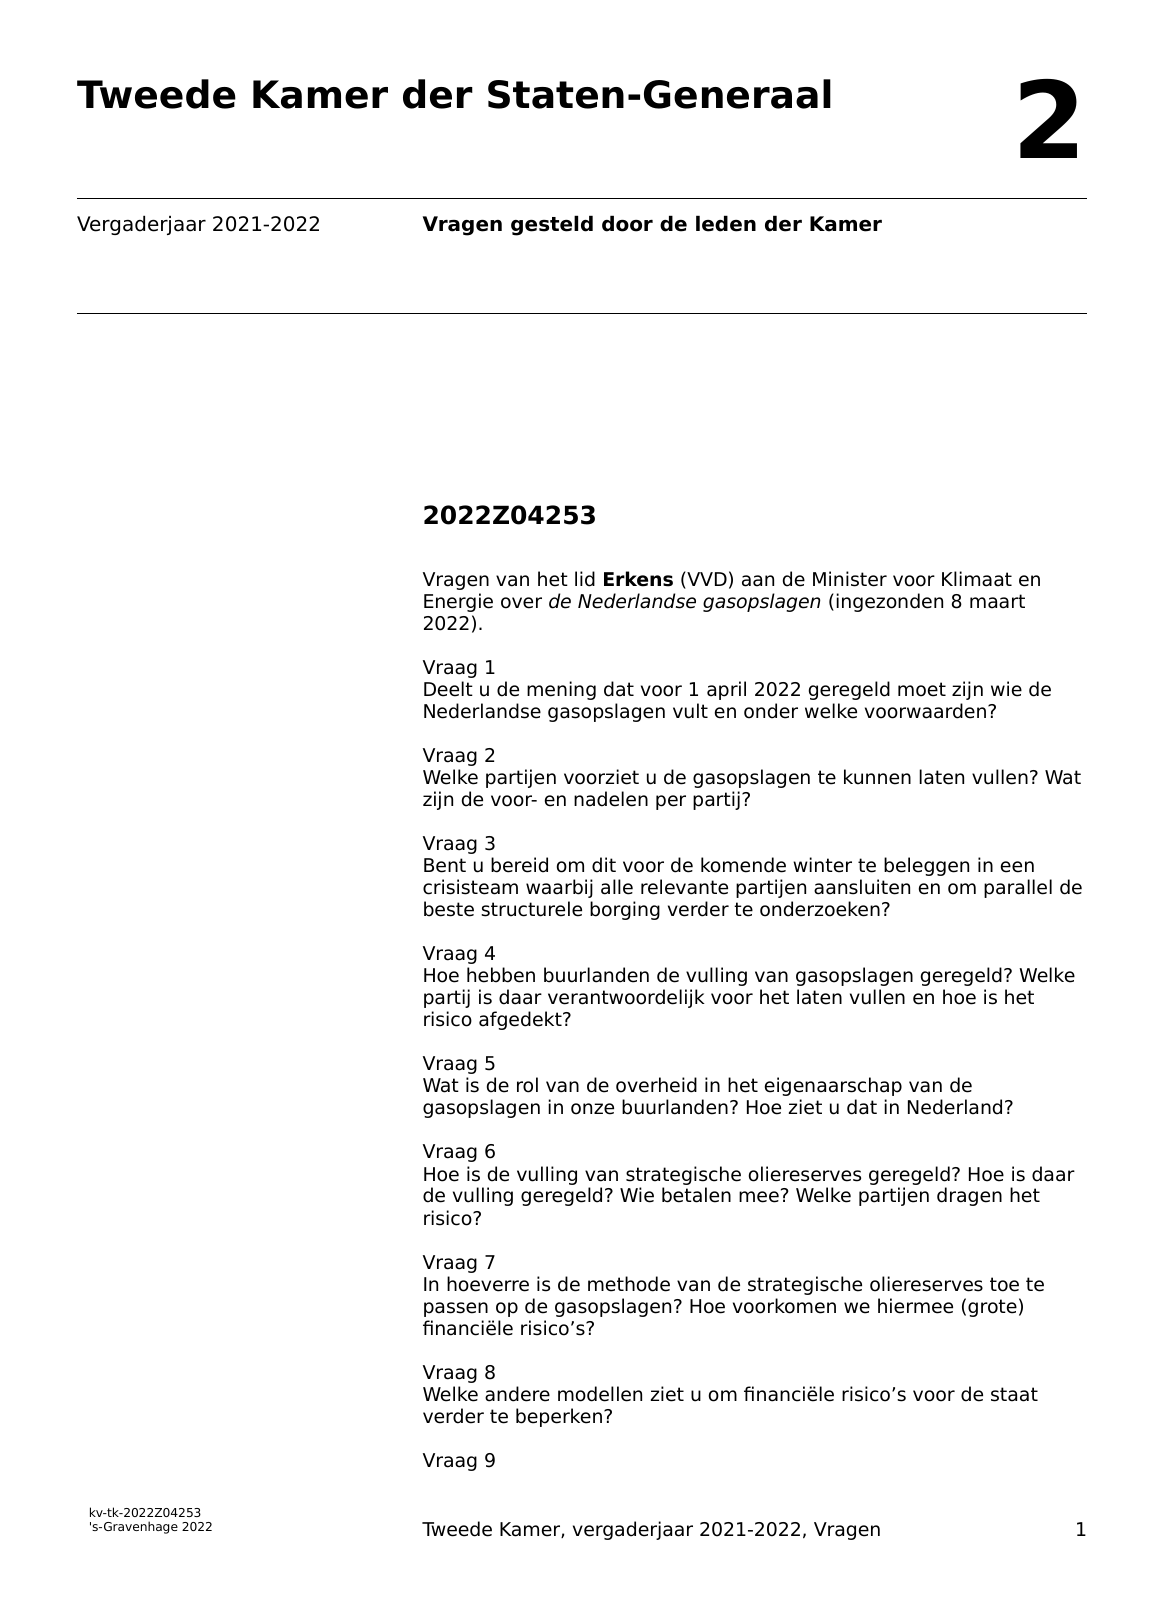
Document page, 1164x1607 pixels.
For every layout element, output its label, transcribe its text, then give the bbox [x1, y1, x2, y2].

text 2022Z04253 [422, 501, 1087, 531]
table_cell Vergaderjaar 2021-2022 [77, 199, 422, 313]
text Vraag 3 [422, 833, 1087, 855]
table_cell Vragen gesteld door de leden der Kamer [422, 199, 1087, 313]
text Welke partijen voorziet u de gasopslagen te kunnen laten vullen? Wat zijn de voor- en nadelen per partij? [422, 767, 1087, 811]
text 's-Gravenhage 2022 [88, 1520, 323, 1534]
text Hoe is de vulling van strategische oliereserves geregeld? Hoe is daar de vulling geregeld? Wie betalen mee? Welke partijen dragen het risico? [422, 1163, 1087, 1229]
text Bent u bereid om dit voor de komende winter te beleggen in een crisisteam waarbij alle relevante partijen aansluiten en om parallel de beste structurele borging verder te onderzoeken? [422, 855, 1087, 921]
text kv-tk-2022Z04253 [88, 1506, 323, 1520]
text Vraag 7 [422, 1252, 1087, 1273]
text Vragen van het lid Erkens (VVD) aan de Minister voor Klimaat en Energie over de Nederlandse gasopslagen (ingezonden 8 maart 2022). [422, 569, 1087, 635]
text Vraag 1 [422, 657, 1087, 679]
text Vraag 8 [422, 1362, 1087, 1384]
text Welke andere modellen ziet u om financiële risico’s voor de staat verder te beperken? [422, 1384, 1087, 1428]
table_header Tweede Kamer der Staten-Generaal [77, 59, 886, 198]
text Hoe hebben buurlanden de vulling van gasopslagen geregeld? Welke partij is daar verantwoordelijk voor het laten vullen en hoe is het risico afgedekt? [422, 965, 1087, 1031]
text Vraag 5 [422, 1053, 1087, 1075]
text Vraag 2 [422, 745, 1087, 767]
text In hoeverre is de methode van de strategische oliereserves toe te passen op de gasopslagen? Hoe voorkomen we hiermee (grote) financiële risico’s? [422, 1273, 1087, 1339]
text Deelt u de mening dat voor 1 april 2022 geregeld moet zijn wie de Nederlandse gasopslagen vult en onder welke voorwaarden? [422, 679, 1087, 723]
table_header 2 [886, 59, 1087, 198]
text Vraag 6 [422, 1141, 1087, 1163]
text Vraag 4 [422, 943, 1087, 965]
text Vraag 9 [422, 1450, 1087, 1472]
text Wat is de rol van de overheid in het eigenaarschap van de gasopslagen in onze buurlanden? Hoe ziet u dat in Nederland? [422, 1075, 1087, 1119]
